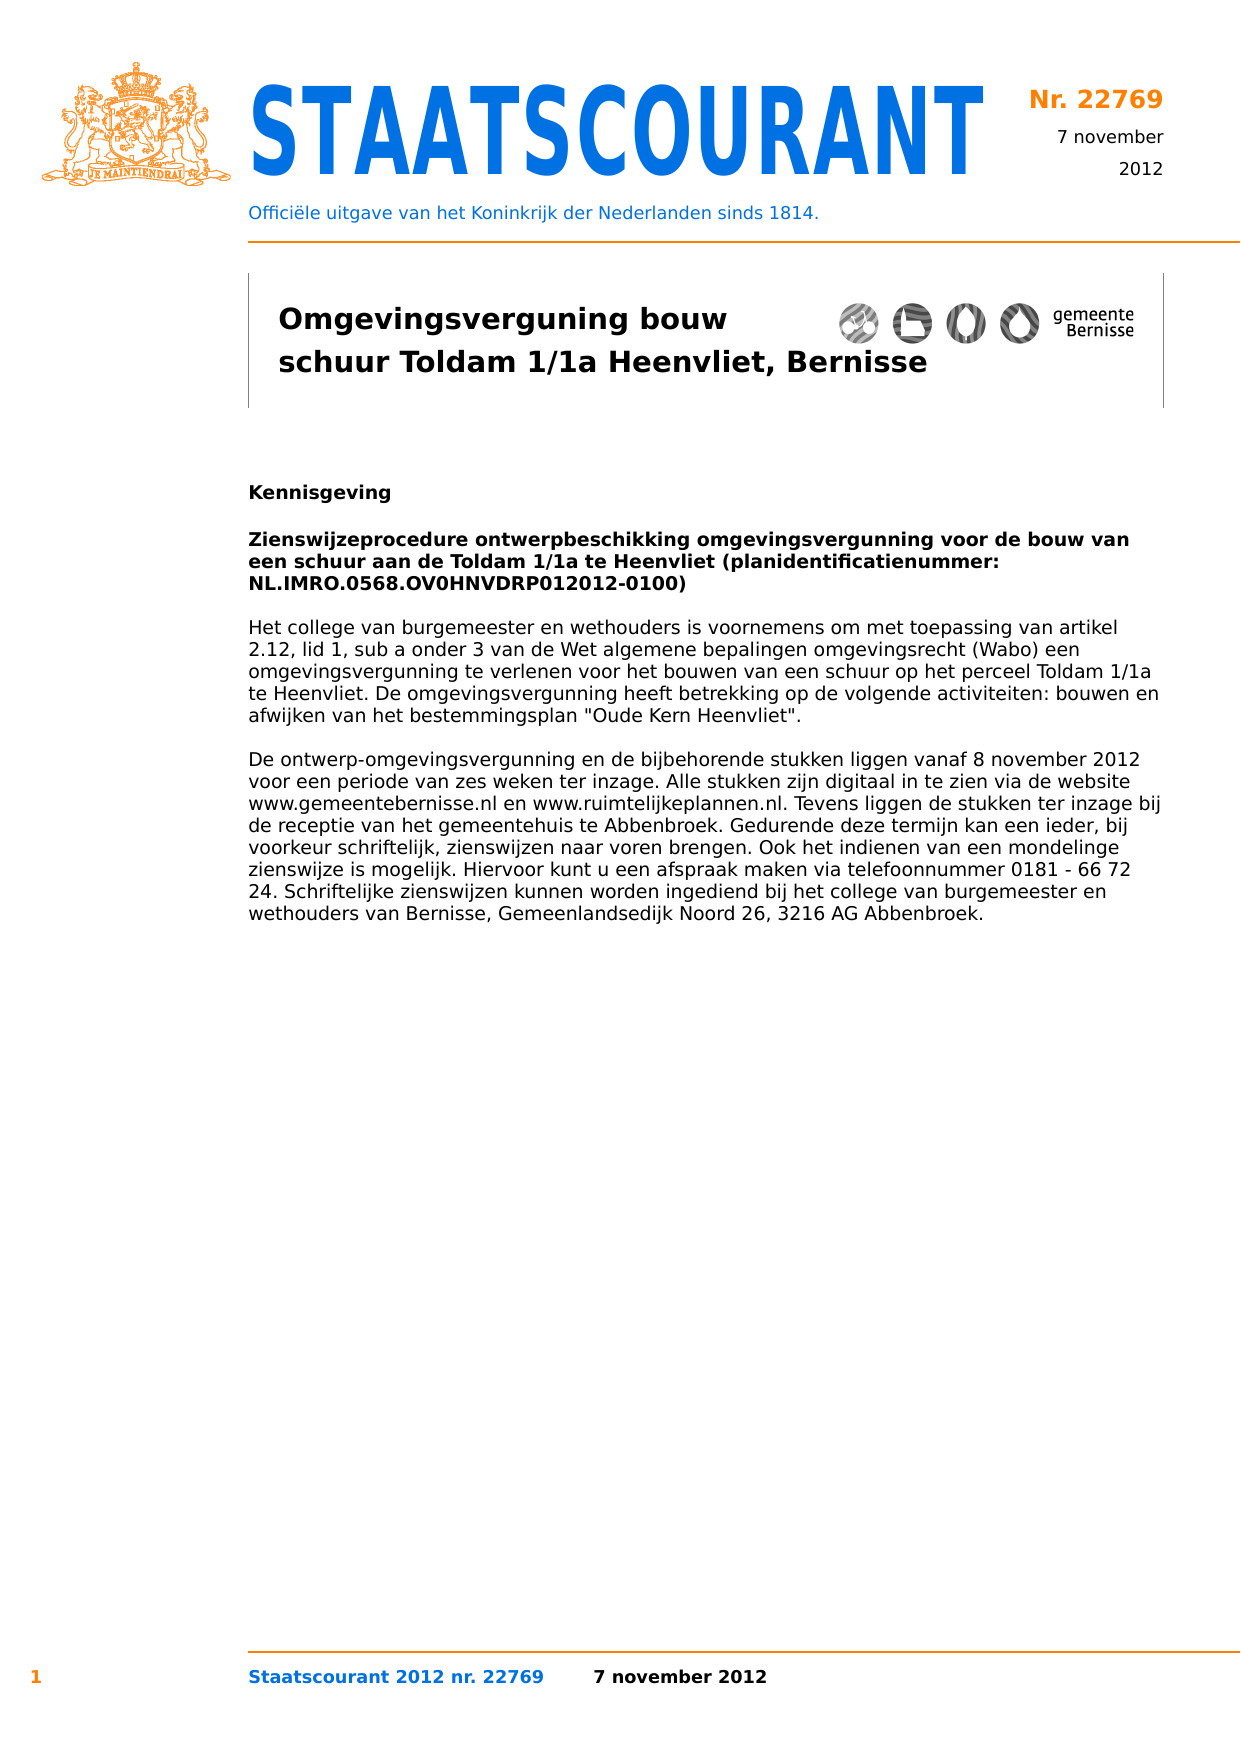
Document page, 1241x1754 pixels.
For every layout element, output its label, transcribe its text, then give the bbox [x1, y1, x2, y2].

subtitle Omgevingsverguning bouw schuur Toldam 1/1a Heenvliet, Bernisse [249, 273, 1163, 408]
picture [41, 62, 231, 186]
table_cell 2012 [998, 153, 1240, 203]
table_cell 7 november [998, 121, 1240, 153]
table_cell Officiële uitgave van het Koninkrijk der Nederlanden sinds 1814. [248, 203, 1240, 241]
text Het college van burgemeester en wethouders is voornemens om met toepassing van artikel 2.12, lid 1, sub a onder 3 van de Wet algemene bepalingen omgevingsrecht (Wabo) een omgevingsvergunning te verlenen voor het bouwen van een schuur op het perceel Toldam 1/1a te Heenvliet. De omgevingsvergunning heeft betrekking op de volgende activiteiten: bouwen en afwijken van het bestemmingsplan "Oude Kern Heenvliet". [248, 617, 1163, 727]
table_header STAATSCOURANT [248, 62, 998, 203]
picture [838, 302, 1134, 344]
subtitle Kennisgeving [248, 482, 1163, 504]
table_header [25, 62, 248, 241]
text Zienswijzeprocedure ontwerpbeschikking omgevingsvergunning voor de bouw van een schuur aan de Toldam 1/1a te Heenvliet (planidentificatienummer: NL.IMRO.0568.OV0HNVDRP012012-0100) [248, 529, 1163, 595]
text De ontwerp-omgevingsvergunning en de bijbehorende stukken liggen vanaf 8 november 2012 voor een periode van zes weken ter inzage. Alle stukken zijn digitaal in te zien via de website www.gemeentebernisse.nl en www.ruimtelijkeplannen.nl. Tevens liggen de stukken ter inzage bij de receptie van het gemeentehuis te Abbenbroek. Gedurende deze termijn kan een ieder, bij voorkeur schriftelijk, zienswijzen naar voren brengen. Ook het indienen van een mondelinge zienswijze is mogelijk. Hiervoor kunt u een afspraak maken via telefoonnummer 0181 - 66 72 24. Schriftelijke zienswijzen kunnen worden ingediend bij het college van burgemeester en wethouders van Bernisse, Gemeenlandsedijk Noord 26, 3216 AG Abbenbroek. [248, 749, 1163, 925]
table_header Nr. 22769 [998, 62, 1240, 121]
